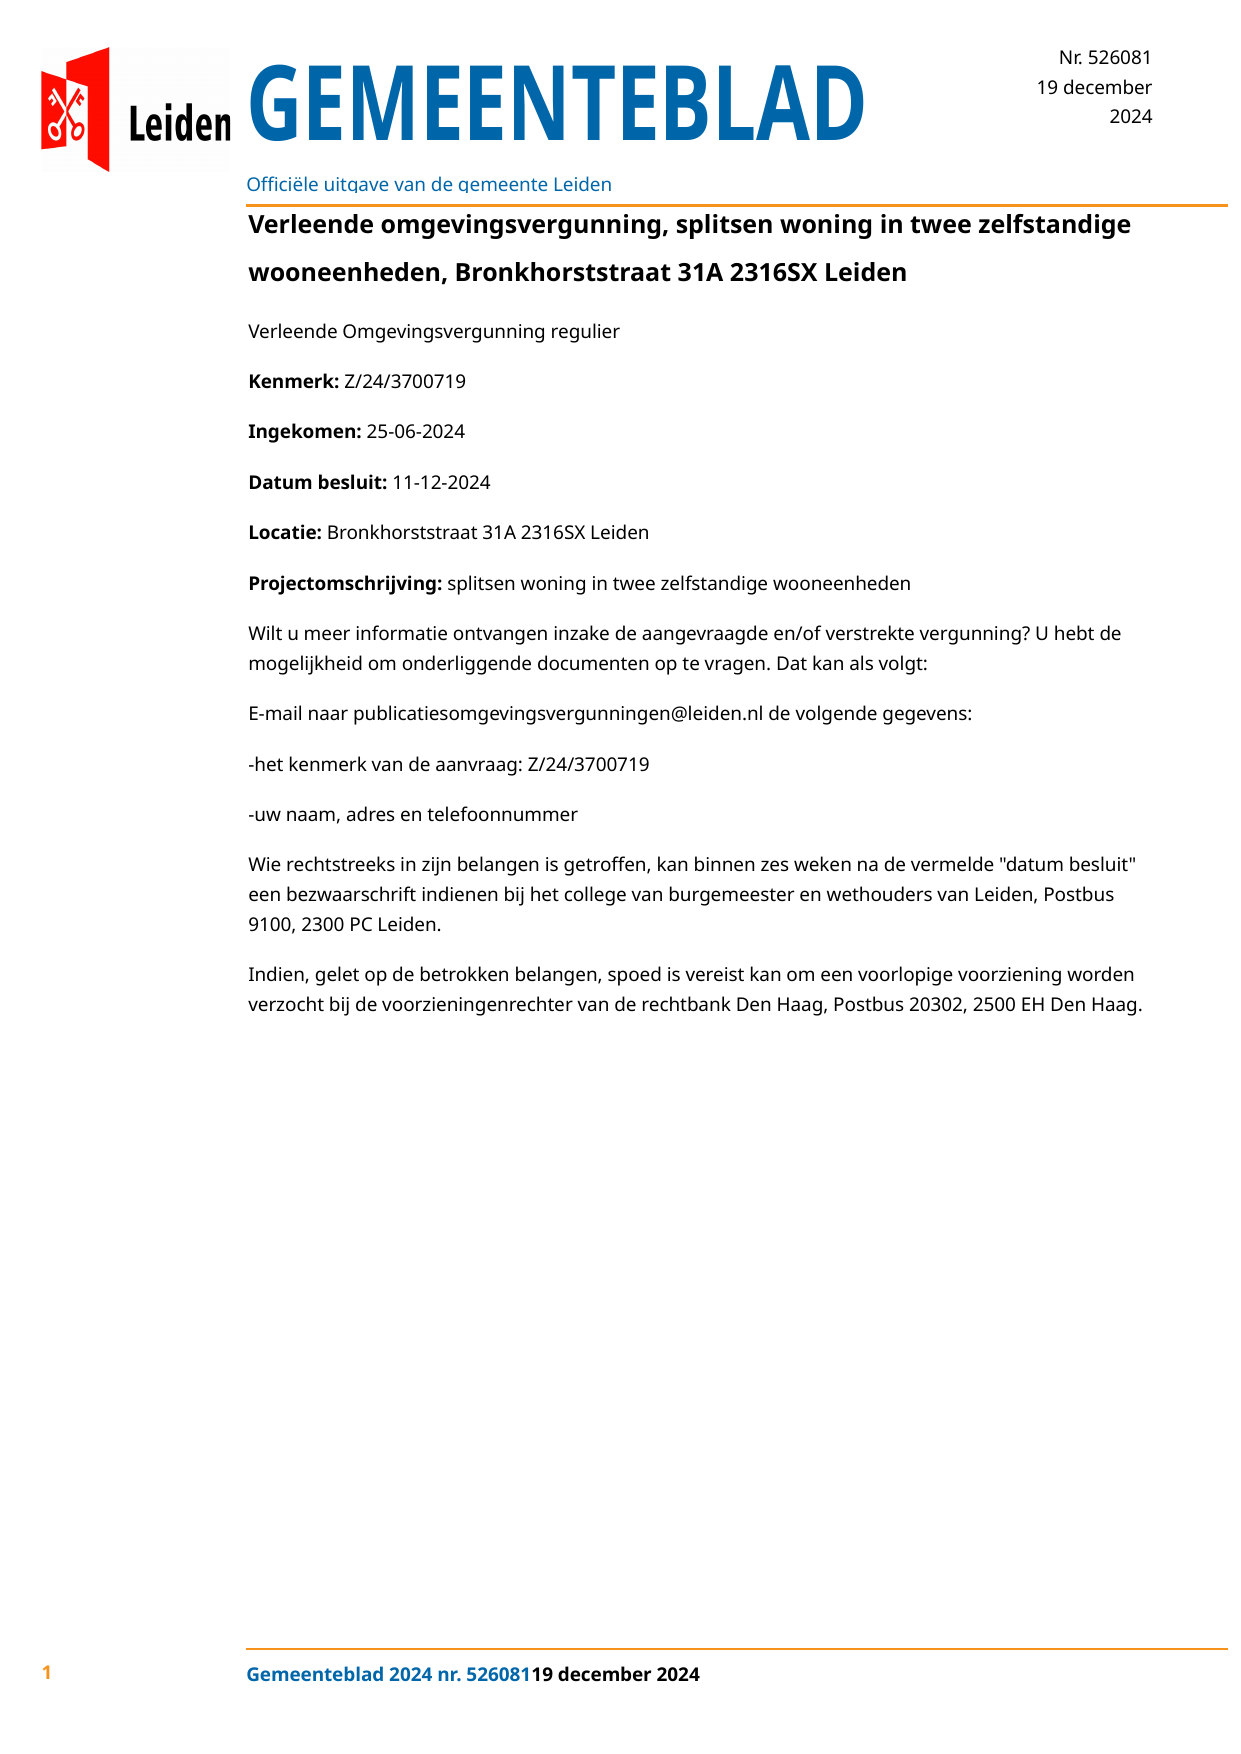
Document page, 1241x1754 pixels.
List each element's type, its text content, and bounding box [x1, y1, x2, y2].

text Wie rechtstreeks in zijn belangen is getroffen, kan binnen zes weken na de vermelde "datum besluit" een bezwaarschrift indienen bij het college van burgemeester en wethouders van Leiden, Postbus 9100, 2300 PC Leiden. [248, 852, 1152, 937]
text Ingekomen: 25-06-2024 [248, 419, 1152, 444]
text Verleende omgevingsvergunning, splitsen woning in twee zelfstandige wooneenheden, Bronkhorststraat 31A 2316SX Leiden [248, 207, 1152, 288]
text -het kenmerk van de aanvraag: Z/24/3700719 [248, 751, 1152, 777]
text Verleende Omgevingsvergunning regulier [248, 318, 1152, 344]
text Indien, gelet op de betrokken belangen, spoed is vereist kan om een voorlopige voorziening worden verzocht bij de voorzieningenrechter van de rechtbank Den Haag, Postbus 20302, 2500 EH Den Haag. [248, 961, 1152, 1017]
text Kenmerk: Z/24/3700719 [248, 368, 1152, 394]
text Datum besluit: 11-12-2024 [248, 469, 1152, 495]
text Locatie: Bronkhorststraat 31A 2316SX Leiden [248, 519, 1152, 545]
text Projectomschrijving: splitsen woning in twee zelfstandige wooneenheden [248, 570, 1152, 596]
text Wilt u meer informatie ontvangen inzake de aangevraagde en/of verstrekte vergunning? U hebt de mogelijkheid om onderliggende documenten op te vragen. Dat kan als volgt: [248, 620, 1152, 676]
text E-mail naar publicatiesomgevingsvergunningen@leiden.nl de volgende gegevens: [248, 700, 1152, 726]
picture [41, 47, 231, 172]
text -uw naam, adres en telefoonnummer [248, 801, 1152, 827]
